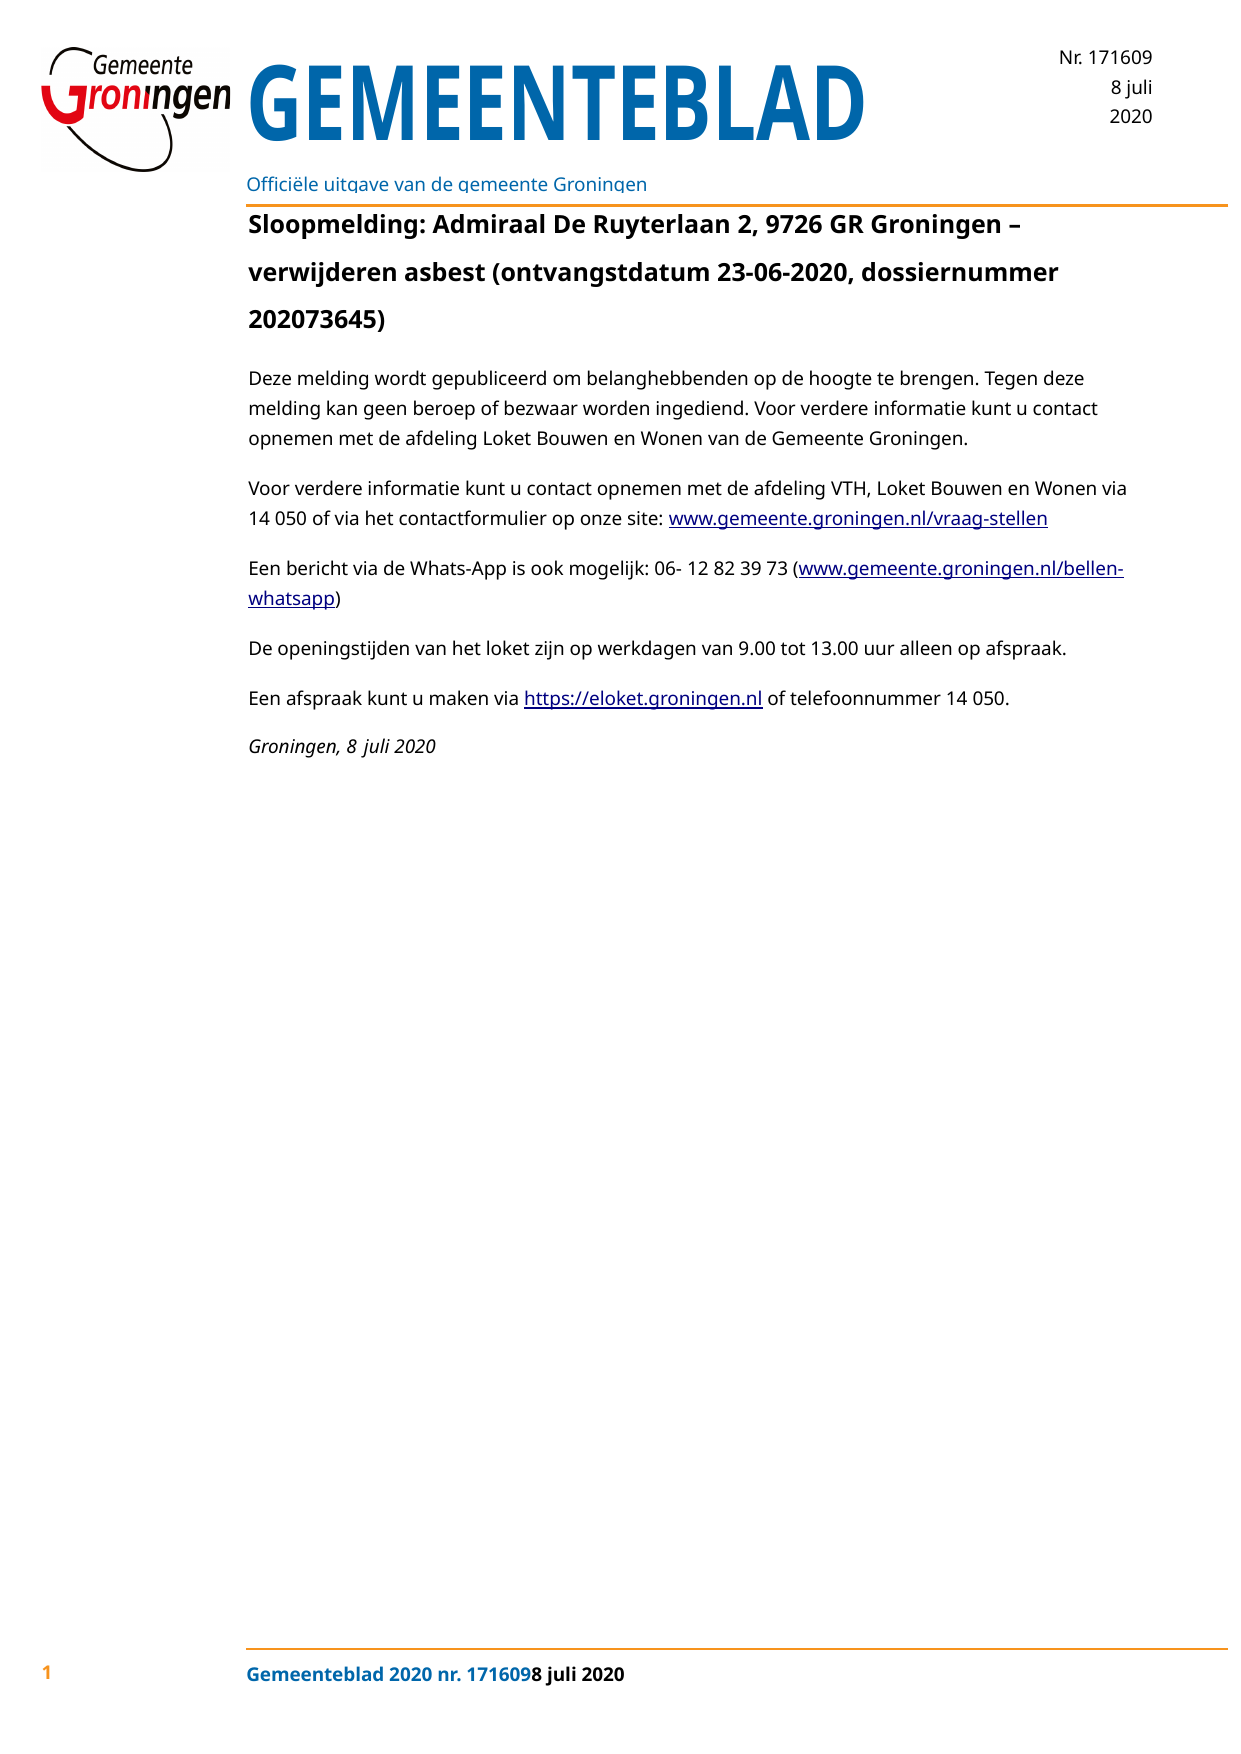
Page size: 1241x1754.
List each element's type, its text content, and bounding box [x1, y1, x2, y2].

picture [41, 47, 231, 172]
text Voor verdere informatie kunt u contact opnemen met de afdeling VTH, Loket Bouwen en Wonen via 14 050 of via het contactformulier op onze site: www.gemeente.groningen.nl/vraag-stellen [248, 475, 1152, 530]
text Een afspraak kunt u maken via https://eloket.groningen.nl of telefoonnummer 14 050. [248, 686, 1152, 711]
text Sloopmelding: Admiraal De Ruyterlaan 2, 9726 GR Groningen – verwijderen asbest (ontvangstdatum 23-06-2020, dossiernummer 202073645) [248, 207, 1152, 336]
text Een bericht via de Whats-App is ook mogelijk: 06- 12 82 39 73 (www.gemeente.groningen.nl/bellen-whatsapp) [248, 555, 1152, 610]
text Groningen, 8 juli 2020 [248, 733, 1152, 759]
text Deze melding wordt gepubliceerd om belanghebbenden op de hoogte te brengen. Tegen deze melding kan geen beroep of bezwaar worden ingediend. Voor verdere informatie kunt u contact opnemen met de afdeling Loket Bouwen en Wonen van de Gemeente Groningen. [248, 366, 1152, 450]
text De openingstijden van het loket zijn op werkdagen van 9.00 tot 13.00 uur alleen op afspraak. [248, 635, 1152, 661]
